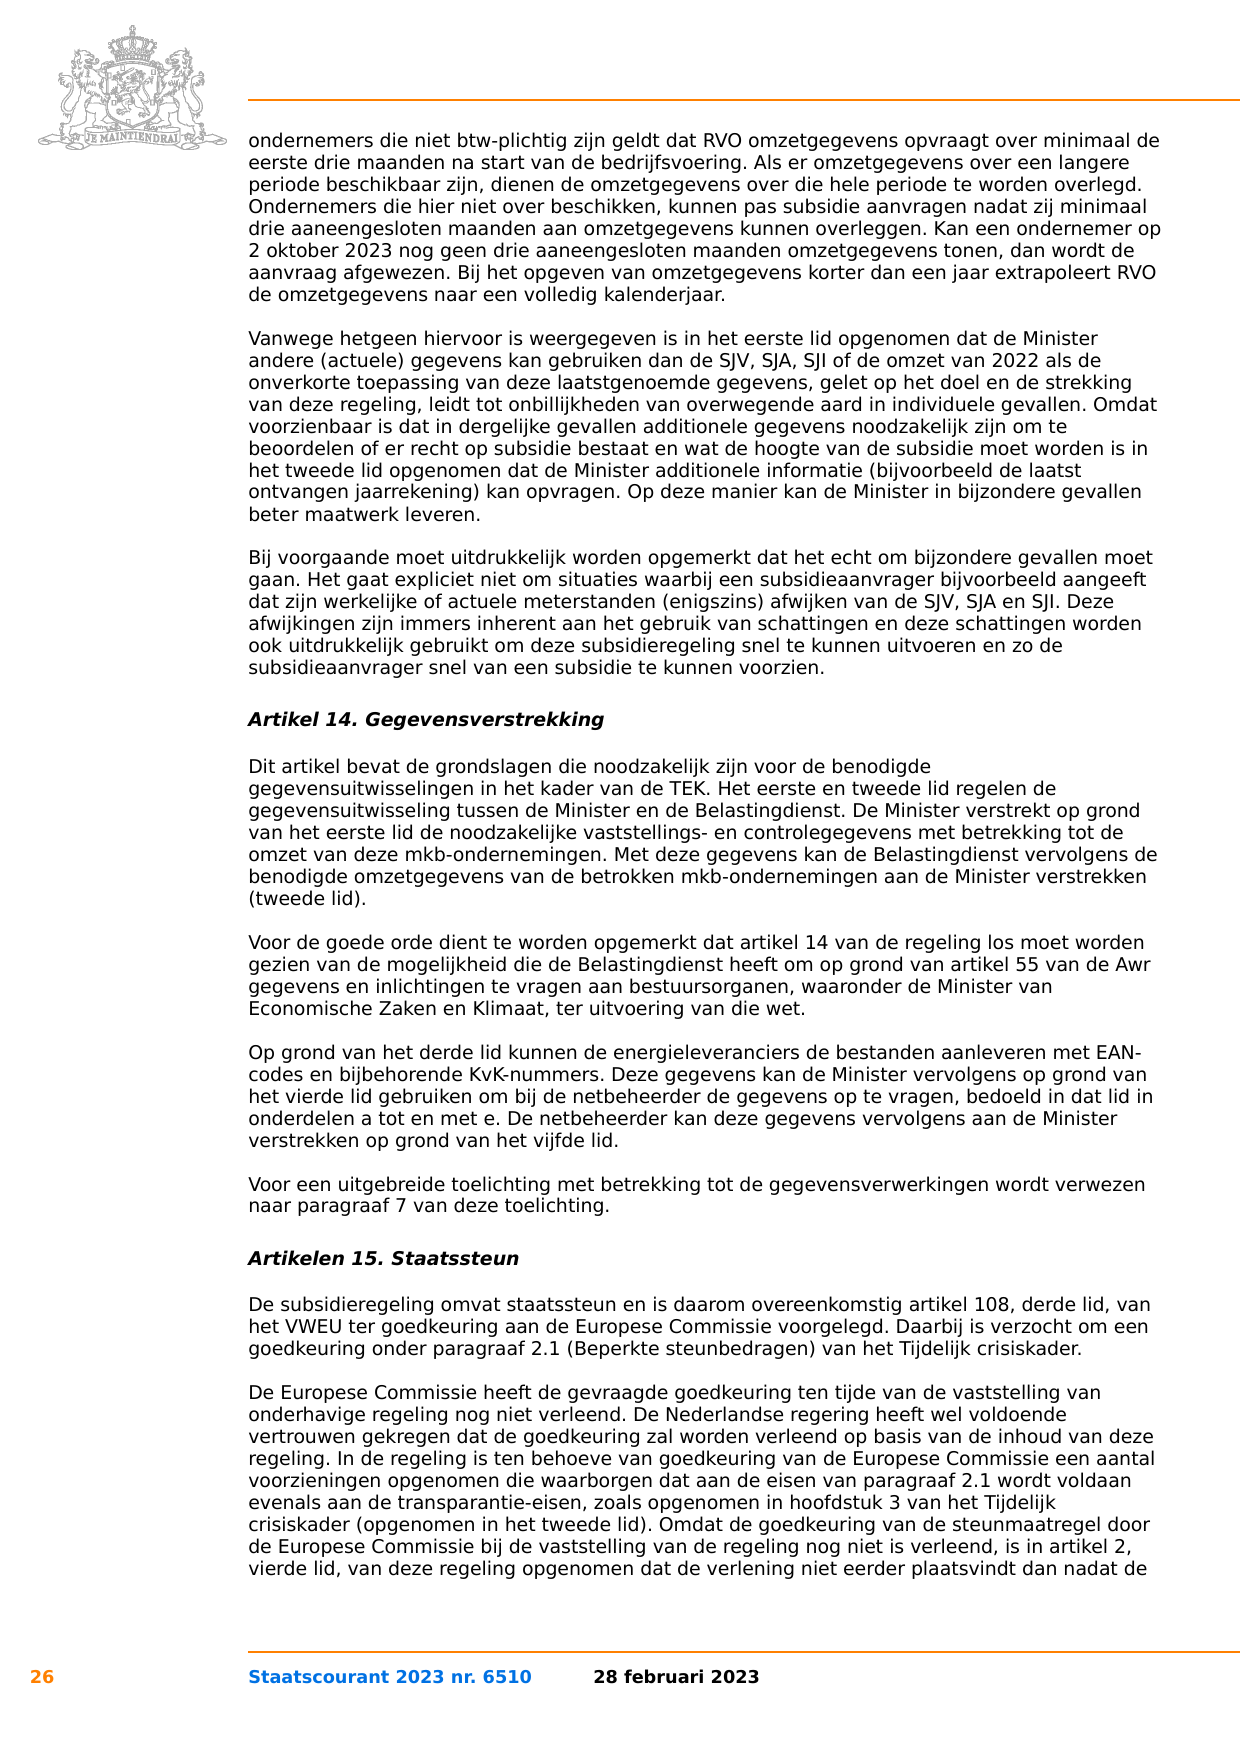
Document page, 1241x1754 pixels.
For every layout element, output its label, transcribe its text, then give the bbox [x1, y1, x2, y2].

text Dit artikel bevat de grondslagen die noodzakelijk zijn voor de benodigde gegevensuitwisselingen in het kader van de TEK. Het eerste en tweede lid regelen de gegevensuitwisseling tussen de Minister en de Belastingdienst. De Minister verstrekt op grond van het eerste lid de noodzakelijke vaststellings- en controlegegevens met betrekking tot de omzet van deze mkb-ondernemingen. Met deze gegevens kan de Belastingdienst vervolgens de benodigde omzetgegevens van de betrokken mkb-ondernemingen aan de Minister verstrekken (tweede lid). [248, 756, 1163, 910]
picture [38, 25, 227, 150]
text Bij voorgaande moet uitdrukkelijk worden opgemerkt dat het echt om bijzondere gevallen moet gaan. Het gaat expliciet niet om situaties waarbij een subsidieaanvrager bijvoorbeeld aangeeft dat zijn werkelijke of actuele meterstanden (enigszins) afwijken van de SJV, SJA en SJI. Deze afwijkingen zijn immers inherent aan het gebruik van schattingen en deze schattingen worden ook uitdrukkelijk gebruikt om deze subsidieregeling snel te kunnen uitvoeren en zo de subsidieaanvrager snel van een subsidie te kunnen voorzien. [248, 547, 1163, 679]
text De Europese Commissie heeft de gevraagde goedkeuring ten tijde van de vaststelling van onderhavige regeling nog niet verleend. De Nederlandse regering heeft wel voldoende vertrouwen gekregen dat de goedkeuring zal worden verleend op basis van de inhoud van deze regeling. In de regeling is ten behoeve van goedkeuring van de Europese Commissie een aantal voorzieningen opgenomen die waarborgen dat aan de eisen van paragraaf 2.1 wordt voldaan evenals aan de transparantie-eisen, zoals opgenomen in hoofdstuk 3 van het Tijdelijk crisiskader (opgenomen in het tweede lid). Omdat de goedkeuring van de steunmaatregel door de Europese Commissie bij de vaststelling van de regeling nog niet is verleend, is in artikel 2, vierde lid, van deze regeling opgenomen dat de verlening niet eerder plaatsvindt dan nadat de [248, 1382, 1163, 1580]
text ondernemers die niet btw-plichtig zijn geldt dat RVO omzetgegevens opvraagt over minimaal de eerste drie maanden na start van de bedrijfsvoering. Als er omzetgegevens over een langere periode beschikbaar zijn, dienen de omzetgegevens over die hele periode te worden overlegd. Ondernemers die hier niet over beschikken, kunnen pas subsidie aanvragen nadat zij minimaal drie aaneengesloten maanden aan omzetgegevens kunnen overleggen. Kan een ondernemer op 2 oktober 2023 nog geen drie aaneengesloten maanden omzetgegevens tonen, dan wordt de aanvraag afgewezen. Bij het opgeven van omzetgegevens korter dan een jaar extrapoleert RVO de omzetgegevens naar een volledig kalenderjaar. [248, 130, 1163, 306]
subtitle Artikel 14. Gegevensverstrekking [248, 709, 1163, 731]
subtitle Artikelen 15. Staatssteun [248, 1247, 1163, 1269]
text Voor een uitgebreide toelichting met betrekking tot de gegevensverwerkingen wordt verwezen naar paragraaf 7 van deze toelichting. [248, 1173, 1163, 1217]
text Voor de goede orde dient te worden opgemerkt dat artikel 14 van de regeling los moet worden gezien van de mogelijkheid die de Belastingdienst heeft om op grond van artikel 55 van de Awr gegevens en inlichtingen te vragen aan bestuursorganen, waaronder de Minister van Economische Zaken en Klimaat, ter uitvoering van die wet. [248, 932, 1163, 1020]
text De subsidieregeling omvat staatssteun en is daarom overeenkomstig artikel 108, derde lid, van het VWEU ter goedkeuring aan de Europese Commissie voorgelegd. Daarbij is verzocht om een goedkeuring onder paragraaf 2.1 (Beperkte steunbedragen) van het Tijdelijk crisiskader. [248, 1294, 1163, 1360]
text Op grond van het derde lid kunnen de energieleveranciers de bestanden aanleveren met EAN-codes en bijbehorende KvK-nummers. Deze gegevens kan de Minister vervolgens op grond van het vierde lid gebruiken om bij de netbeheerder de gegevens op te vragen, bedoeld in dat lid in onderdelen a tot en met e. De netbeheerder kan deze gegevens vervolgens aan de Minister verstrekken op grond van het vijfde lid. [248, 1042, 1163, 1152]
text Vanwege hetgeen hiervoor is weergegeven is in het eerste lid opgenomen dat de Minister andere (actuele) gegevens kan gebruiken dan de SJV, SJA, SJI of de omzet van 2022 als de onverkorte toepassing van deze laatstgenoemde gegevens, gelet op het doel en de strekking van deze regeling, leidt tot onbillijkheden van overwegende aard in individuele gevallen. Omdat voorzienbaar is dat in dergelijke gevallen additionele gegevens noodzakelijk zijn om te beoordelen of er recht op subsidie bestaat en wat de hoogte van de subsidie moet worden is in het tweede lid opgenomen dat de Minister additionele informatie (bijvoorbeeld de laatst ontvangen jaarrekening) kan opvragen. Op deze manier kan de Minister in bijzondere gevallen beter maatwerk leveren. [248, 328, 1163, 525]
